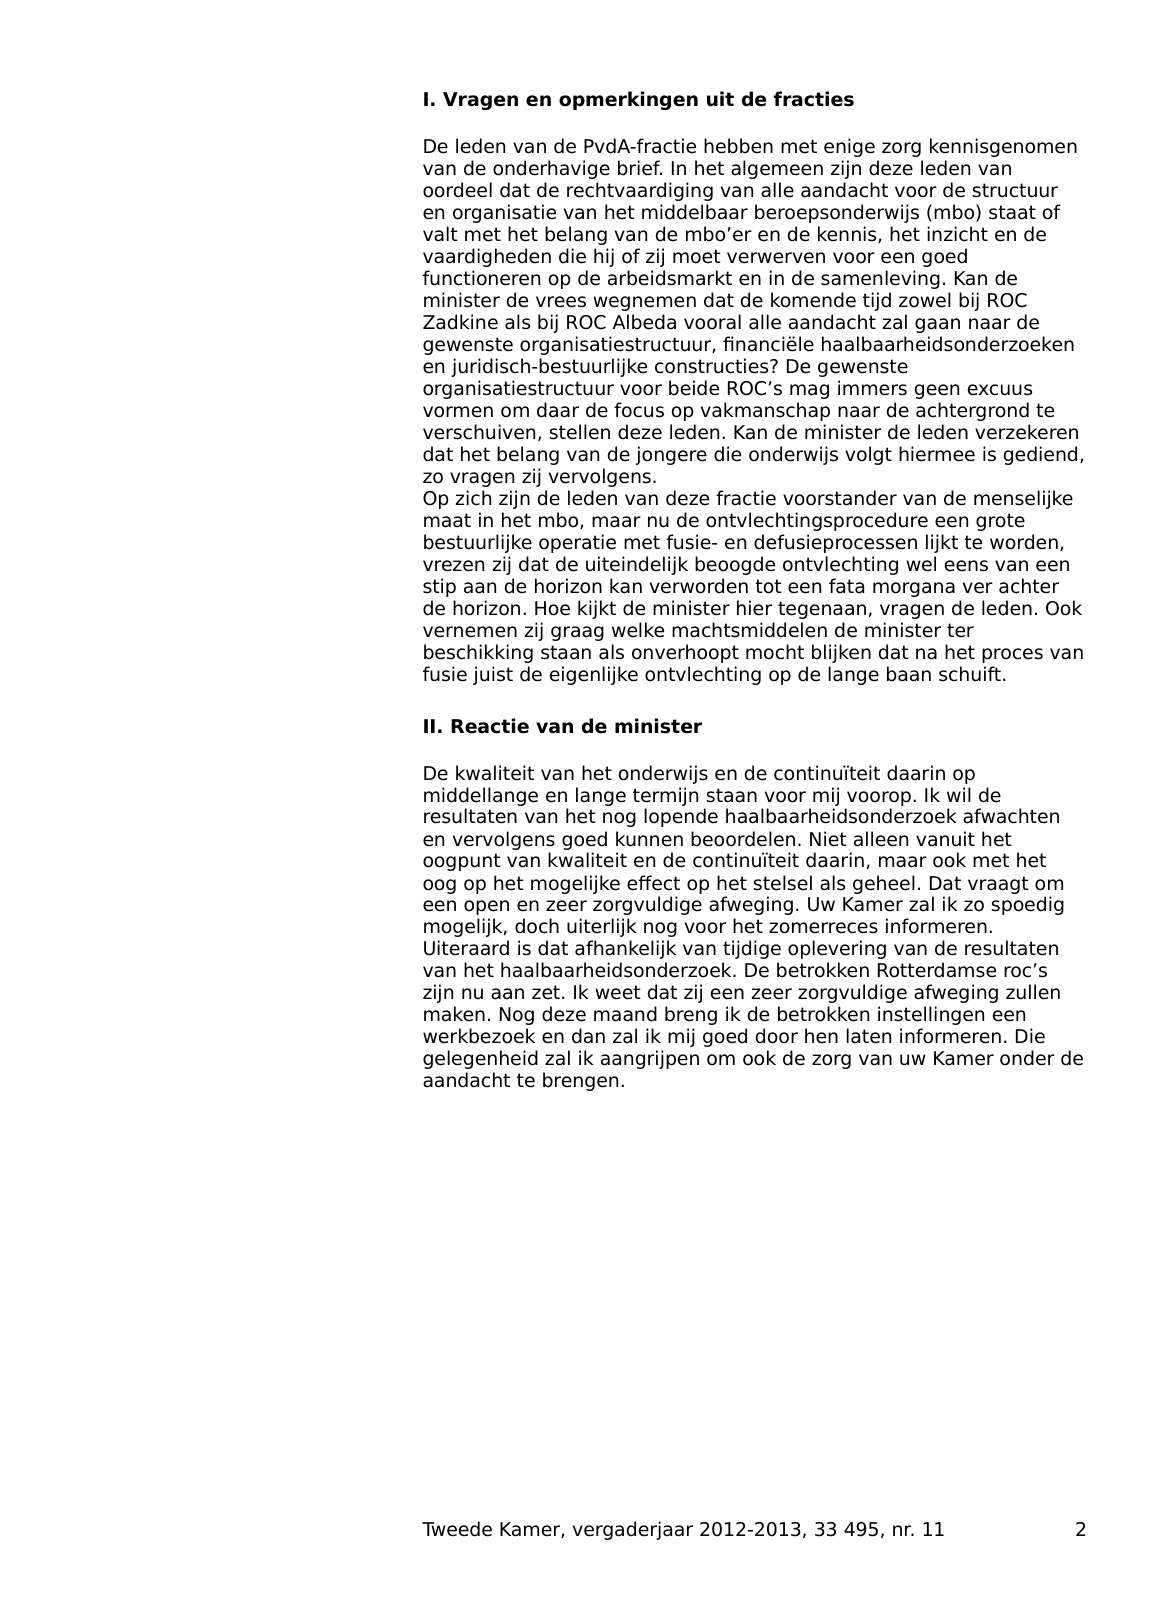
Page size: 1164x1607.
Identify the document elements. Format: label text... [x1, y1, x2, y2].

text De leden van de PvdA-fractie hebben met enige zorg kennisgenomen van de onderhavige brief. In het algemeen zijn deze leden van oordeel dat de rechtvaardiging van alle aandacht voor de structuur en organisatie van het middelbaar beroepsonderwijs (mbo) staat of valt met het belang van de mbo’er en de kennis, het inzicht en de vaardigheden die hij of zij moet verwerven voor een goed functioneren op de arbeidsmarkt en in de samenleving. Kan de minister de vrees wegnemen dat de komende tijd zowel bij ROC Zadkine als bij ROC Albeda vooral alle aandacht zal gaan naar de gewenste organisatiestructuur, financiële haalbaarheidsonderzoeken en juridisch-bestuurlijke constructies? De gewenste organisatiestructuur voor beide ROC’s mag immers geen excuus vormen om daar de focus op vakmanschap naar de achtergrond te verschuiven, stellen deze leden. Kan de minister de leden verzekeren dat het belang van de jongere die onderwijs volgt hiermee is gediend, zo vragen zij vervolgens. [422, 136, 1087, 488]
subtitle I. Vragen en opmerkingen uit de fracties [422, 89, 1087, 111]
subtitle II. Reactie van de minister [422, 716, 1087, 737]
text De kwaliteit van het onderwijs en de continuïteit daarin op middellange en lange termijn staan voor mij voorop. Ik wil de resultaten van het nog lopende haalbaarheidsonderzoek afwachten en vervolgens goed kunnen beoordelen. Niet alleen vanuit het oogpunt van kwaliteit en de continuïteit daarin, maar ook met het oog op het mogelijke effect op het stelsel als geheel. Dat vraagt om een open en zeer zorgvuldige afweging. Uw Kamer zal ik zo spoedig mogelijk, doch uiterlijk nog voor het zomerreces informeren. Uiteraard is dat afhankelijk van tijdige oplevering van de resultaten van het haalbaarheidsonderzoek. De betrokken Rotterdamse roc’s zijn nu aan zet. Ik weet dat zij een zeer zorgvuldige afweging zullen maken. Nog deze maand breng ik de betrokken instellingen een werkbezoek en dan zal ik mij goed door hen laten informeren. Die gelegenheid zal ik aangrijpen om ook de zorg van uw Kamer onder de aandacht te brengen. [422, 762, 1087, 1092]
text Op zich zijn de leden van deze fractie voorstander van de menselijke maat in het mbo, maar nu de ontvlechtingsprocedure een grote bestuurlijke operatie met fusie- en defusieprocessen lijkt te worden, vrezen zij dat de uiteindelijk beoogde ontvlechting wel eens van een stip aan de horizon kan verworden tot een fata morgana ver achter de horizon. Hoe kijkt de minister hier tegenaan, vragen de leden. Ook vernemen zij graag welke machtsmiddelen de minister ter beschikking staan als onverhoopt mocht blijken dat na het proces van fusie juist de eigenlijke ontvlechting op de lange baan schuift. [422, 488, 1087, 686]
